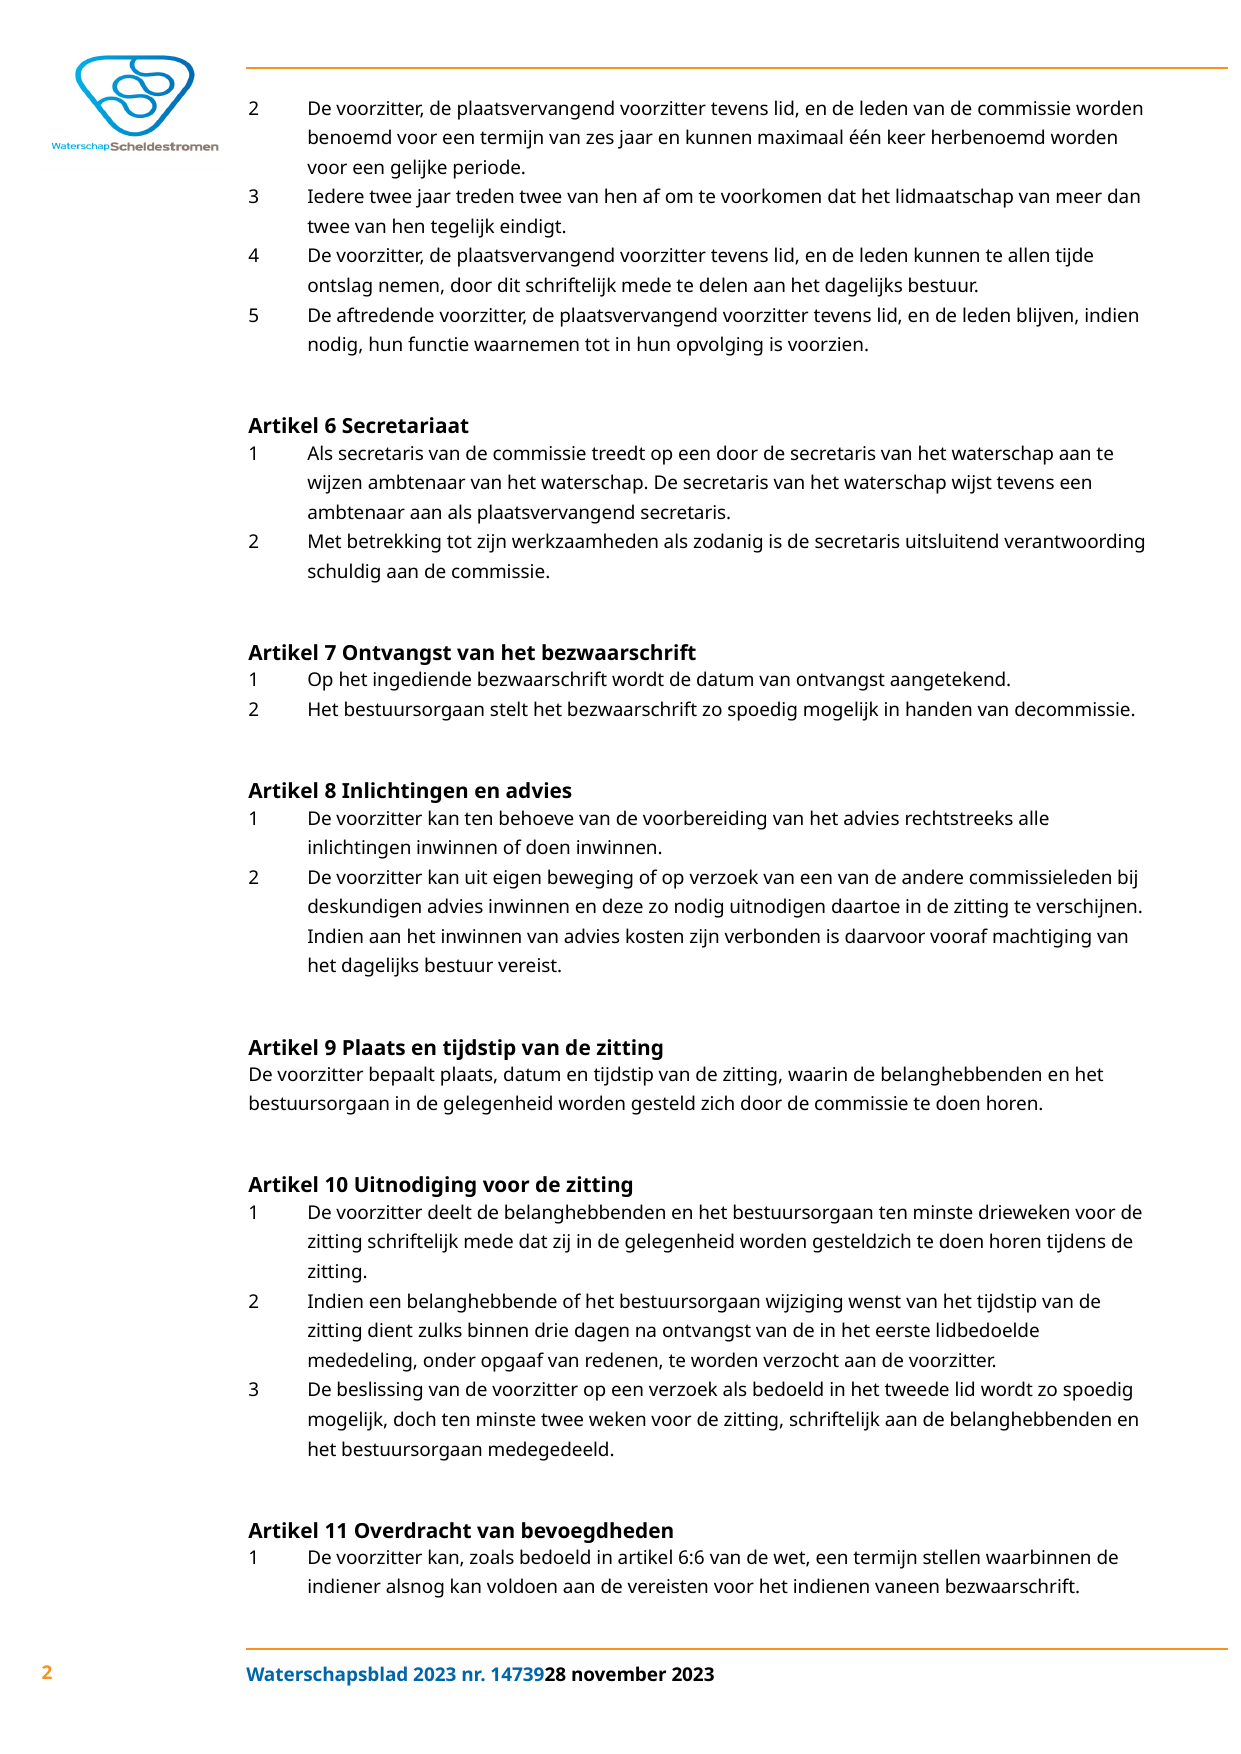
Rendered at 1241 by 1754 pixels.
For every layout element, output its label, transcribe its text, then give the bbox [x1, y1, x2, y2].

text Artikel 11 Overdracht van bevoegdheden [248, 1516, 1152, 1544]
text Artikel 8 Inlichtingen en advies [248, 776, 1152, 805]
list Iedere twee jaar treden twee van hen af om te voorkomen dat het lidmaatschap van meer dan twee van hen tegelijk eindigt. [248, 183, 1152, 239]
list De aftredende voorzitter, de plaatsvervangend voorzitter tevens lid, en de leden blijven, indien nodig, hun functie waarnemen tot in hun opvolging is voorzien. [248, 302, 1152, 357]
text Artikel 7 Ontvangst van het bezwaarschrift [248, 638, 1152, 667]
text Artikel 9 Plaats en tijdstip van de zitting [248, 1033, 1152, 1061]
list De voorzitter kan, zoals bedoeld in artikel 6:6 van de wet, een termijn stellen waarbinnen de indiener alsnog kan voldoen aan de vereisten voor het indienen vaneen bezwaarschrift. [248, 1544, 1152, 1599]
list Op het ingediende bezwaarschrift wordt de datum van ontvangst aangetekend. [248, 667, 1152, 692]
list De voorzitter deelt de belanghebbenden en het bestuursorgaan ten minste drieweken voor de zitting schriftelijk mede dat zij in de gelegenheid worden gesteldzich te doen horen tijdens de zitting. [248, 1199, 1152, 1284]
text Artikel 10 Uitnodiging voor de zitting [248, 1171, 1152, 1199]
list De voorzitter kan uit eigen beweging of op verzoek van een van de andere commissieleden bij deskundigen advies inwinnen en deze zo nodig uitnodigen daartoe in de zitting te verschijnen. Indien aan het inwinnen van advies kosten zijn verbonden is daarvoor vooraf machtiging van het dagelijks bestuur vereist. [248, 864, 1152, 978]
list De voorzitter, de plaatsvervangend voorzitter tevens lid, en de leden kunnen te allen tijde ontslag nemen, door dit schriftelijk mede te delen aan het dagelijks bestuur. [248, 243, 1152, 298]
list De beslissing van de voorzitter op een verzoek als bedoeld in het tweede lid wordt zo spoedig mogelijk, doch ten minste twee weken voor de zitting, schriftelijk aan de belanghebbenden en het bestuursorgaan medegedeeld. [248, 1377, 1152, 1461]
text De voorzitter bepaalt plaats, datum en tijdstip van de zitting, waarin de belanghebbenden en het bestuursorgaan in de gelegenheid worden gesteld zich door de commissie te doen horen. [248, 1061, 1152, 1116]
list Als secretaris van de commissie treedt op een door de secretaris van het waterschap aan te wijzen ambtenaar van het waterschap. De secretaris van het waterschap wijst tevens een ambtenaar aan als plaatsvervangend secretaris. [248, 440, 1152, 525]
list De voorzitter kan ten behoeve van de voorbereiding van het advies rechtstreeks alle inlichtingen inwinnen of doen inwinnen. [248, 805, 1152, 860]
list Indien een belanghebbende of het bestuursorgaan wijziging wenst van het tijdstip van de zitting dient zulks binnen drie dagen na ontvangst van de in het eerste lidbedoelde mededeling, onder opgaaf van redenen, te worden verzocht aan de voorzitter. [248, 1288, 1152, 1373]
list Met betrekking tot zijn werkzaamheden als zodanig is de secretaris uitsluitend verantwoording schuldig aan de commissie. [248, 529, 1152, 584]
picture [41, 47, 231, 172]
text Artikel 6 Secretariaat [248, 411, 1152, 440]
list Het bestuursorgaan stelt het bezwaarschrift zo spoedig mogelijk in handen van decommissie. [248, 696, 1152, 722]
list De voorzitter, de plaatsvervangend voorzitter tevens lid, en de leden van de commissie worden benoemd voor een termijn van zes jaar en kunnen maximaal één keer herbenoemd worden voor een gelijke periode. [248, 95, 1152, 180]
